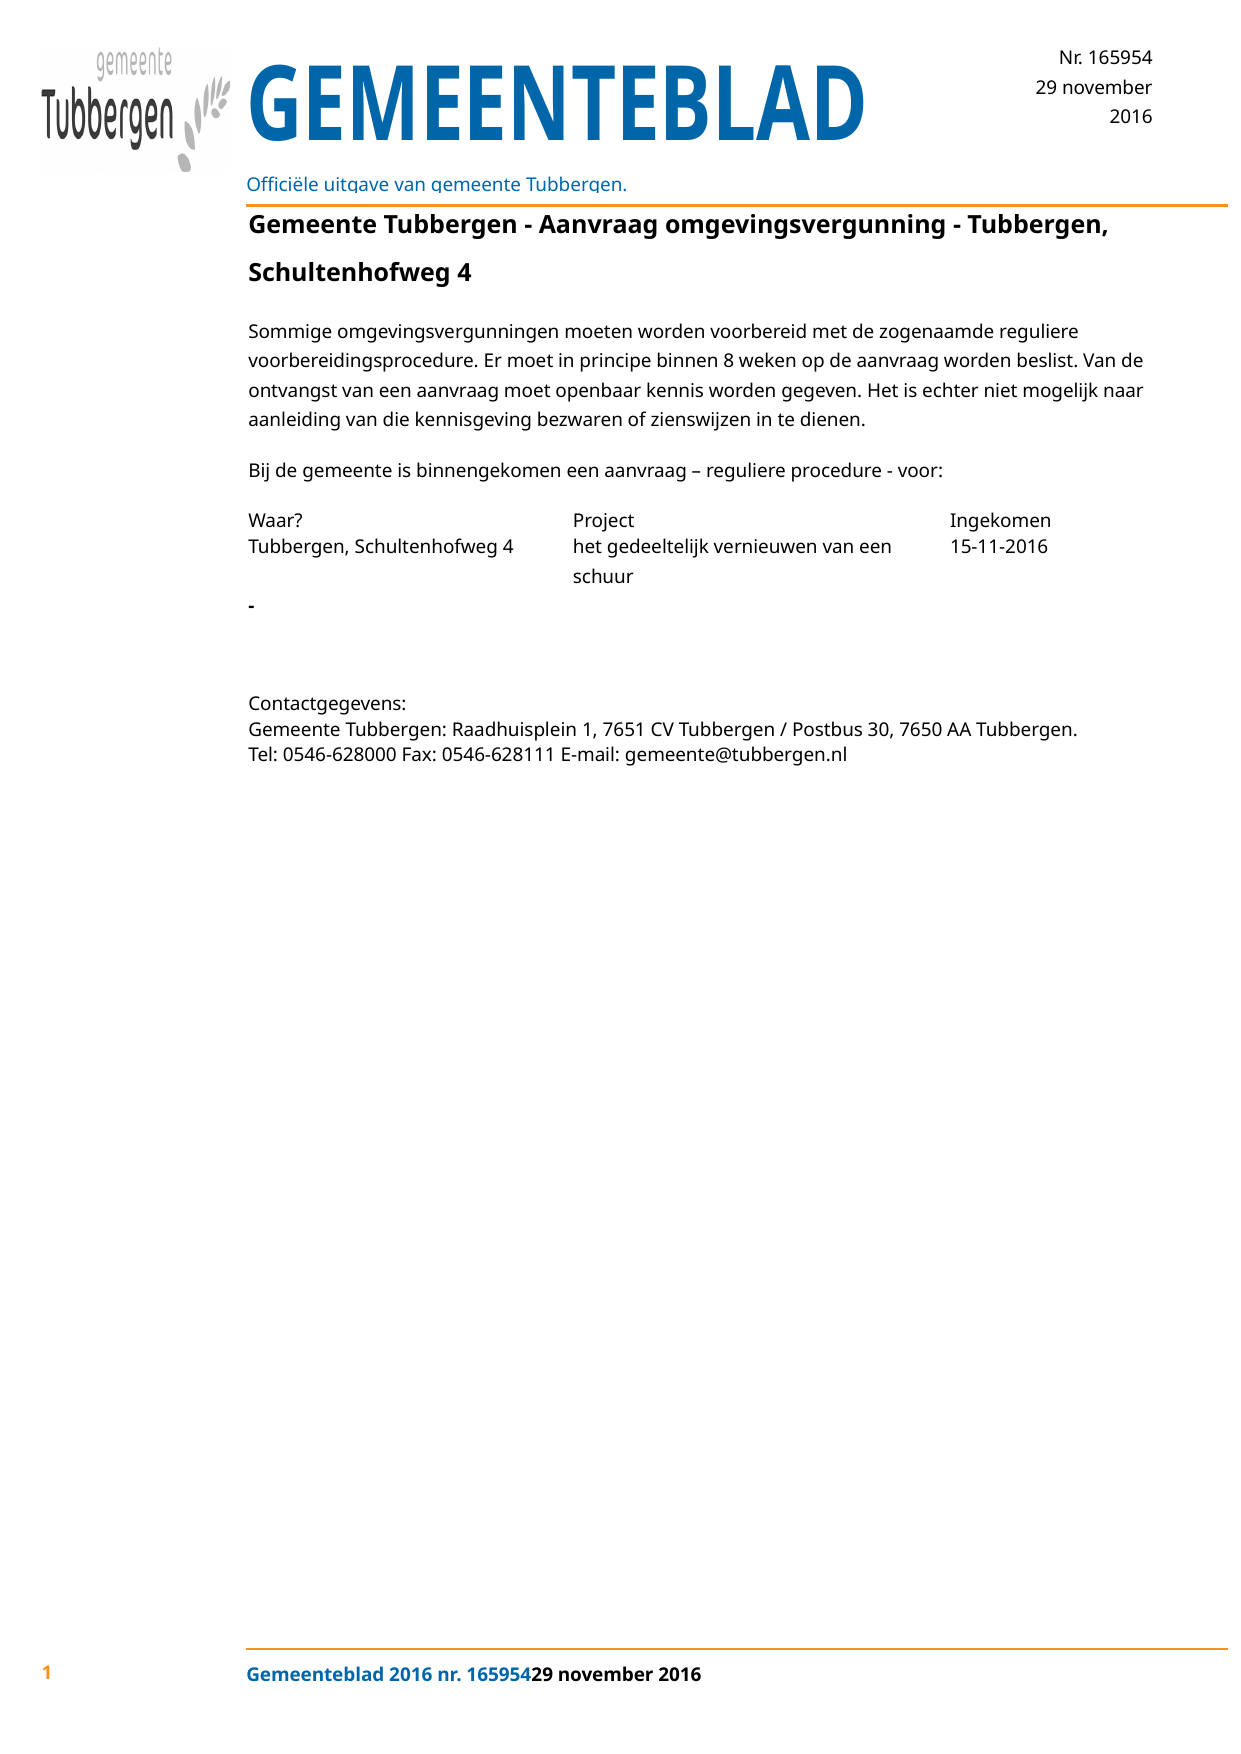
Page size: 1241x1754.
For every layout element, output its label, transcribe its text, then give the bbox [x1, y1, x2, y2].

text - [248, 592, 1152, 618]
text Gemeente Tubbergen: Raadhuisplein 1, 7651 CV Tubbergen / Postbus 30, 7650 AA Tubbergen. [248, 716, 1152, 742]
text Gemeente Tubbergen - Aanvraag omgevingsvergunning - Tubbergen, Schultenhofweg 4 [248, 207, 1152, 288]
text Bij de gemeente is binnengekomen een aanvraag – reguliere procedure - voor: [248, 457, 1152, 483]
table_header Waar? [248, 508, 573, 533]
table_cell het gedeeltelijk vernieuwen van een schuur [573, 533, 950, 589]
table_header Project [573, 508, 950, 533]
text Tel: 0546-628000 Fax: 0546-628111 E-mail: gemeente@tubbergen.nl [248, 742, 1152, 767]
picture [41, 47, 231, 172]
table_cell 15-11-2016 [950, 533, 1152, 589]
table_header Ingekomen [950, 508, 1152, 533]
table_cell Tubbergen, Schultenhofweg 4 [248, 533, 573, 589]
text Sommige omgevingsvergunningen moeten worden voorbereid met de zogenaamde reguliere voorbereidingsprocedure. Er moet in principe binnen 8 weken op de aanvraag worden beslist. Van de ontvangst van een aanvraag moet openbaar kennis worden gegeven. Het is echter niet mogelijk naar aanleiding van die kennisgeving bezwaren of zienswijzen in te dienen. [248, 318, 1152, 432]
text Contactgegevens: [248, 690, 1152, 716]
